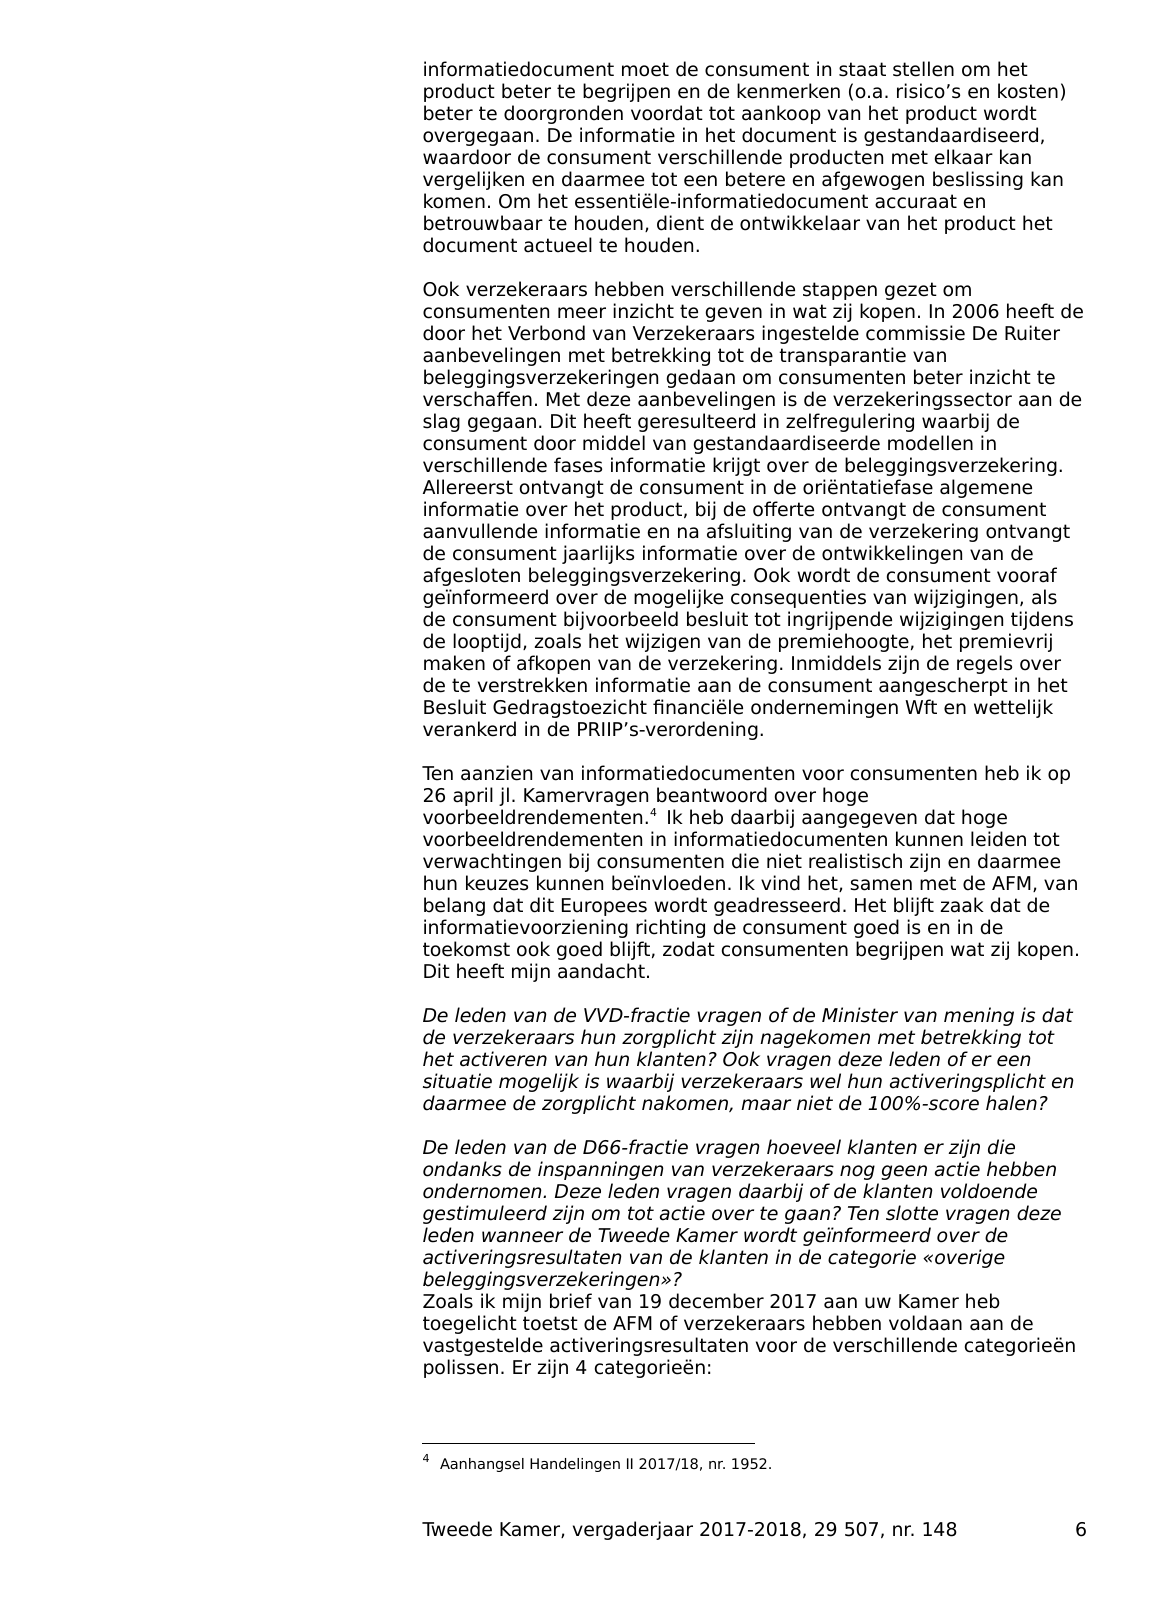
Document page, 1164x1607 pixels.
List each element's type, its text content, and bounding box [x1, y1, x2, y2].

text Ten aanzien van informatiedocumenten voor consumenten heb ik op 26 april jl. Kamervragen beantwoord over hoge voorbeeldrendementen. Ik heb daarbij aangegeven dat hoge voorbeeldrendementen in informatiedocumenten kunnen leiden tot verwachtingen bij consumenten die niet realistisch zijn en daarmee hun keuzes kunnen beïnvloeden. Ik vind het, samen met de AFM, van belang dat dit Europees wordt geadresseerd. Het blijft zaak dat de informatievoorziening richting de consument goed is en in de toekomst ook goed blijft, zodat consumenten begrijpen wat zij kopen. Dit heeft mijn aandacht. [422, 763, 1087, 983]
text Ook verzekeraars hebben verschillende stappen gezet om consumenten meer inzicht te geven in wat zij kopen. In 2006 heeft de door het Verbond van Verzekeraars ingestelde commissie De Ruiter aanbevelingen met betrekking tot de transparantie van beleggingsverzekeringen gedaan om consumenten beter inzicht te verschaffen. Met deze aanbevelingen is de verzekeringssector aan de slag gegaan. Dit heeft geresulteerd in zelfregulering waarbij de consument door middel van gestandaardiseerde modellen in verschillende fases informatie krijgt over de beleggingsverzekering. Allereerst ontvangt de consument in de oriëntatiefase algemene informatie over het product, bij de offerte ontvangt de consument aanvullende informatie en na afsluiting van de verzekering ontvangt de consument jaarlijks informatie over de ontwikkelingen van de afgesloten beleggingsverzekering. Ook wordt de consument vooraf geïnformeerd over de mogelijke consequenties van wijzigingen, als de consument bijvoorbeeld besluit tot ingrijpende wijzigingen tijdens de looptijd, zoals het wijzigen van de premiehoogte, het premievrij maken of afkopen van de verzekering. Inmiddels zijn de regels over de te verstrekken informatie aan de consument aangescherpt in het Besluit Gedragstoezicht financiële ondernemingen Wft en wettelijk verankerd in de PRIIP’s-verordening. [422, 279, 1087, 741]
text De leden van de VVD-fractie vragen of de Minister van mening is dat de verzekeraars hun zorgplicht zijn nagekomen met betrekking tot het activeren van hun klanten? Ook vragen deze leden of er een situatie mogelijk is waarbij verzekeraars wel hun activeringsplicht en daarmee de zorgplicht nakomen, maar niet de 100%-score halen? [422, 1005, 1087, 1115]
text Aanhangsel Handelingen II 2017/18, nr. 1952. [422, 1452, 1087, 1474]
text De leden van de D66-fractie vragen hoeveel klanten er zijn die ondanks de inspanningen van verzekeraars nog geen actie hebben ondernomen. Deze leden vragen daarbij of de klanten voldoende gestimuleerd zijn om tot actie over te gaan? Ten slotte vragen deze leden wanneer de Tweede Kamer wordt geïnformeerd over de activeringsresultaten van de klanten in de categorie «overige beleggingsverzekeringen»? [422, 1137, 1087, 1291]
text informatiedocument moet de consument in staat stellen om het product beter te begrijpen en de kenmerken (o.a. risico’s en kosten) beter te doorgronden voordat tot aankoop van het product wordt overgegaan. De informatie in het document is gestandaardiseerd, waardoor de consument verschillende producten met elkaar kan vergelijken en daarmee tot een betere en afgewogen beslissing kan komen. Om het essentiële-informatiedocument accuraat en betrouwbaar te houden, dient de ontwikkelaar van het product het document actueel te houden. [422, 59, 1087, 257]
text Zoals ik mijn brief van 19 december 2017 aan uw Kamer heb toegelicht toetst de AFM of verzekeraars hebben voldaan aan de vastgestelde activeringsresultaten voor de verschillende categorieën polissen. Er zijn 4 categorieën: [422, 1291, 1087, 1379]
